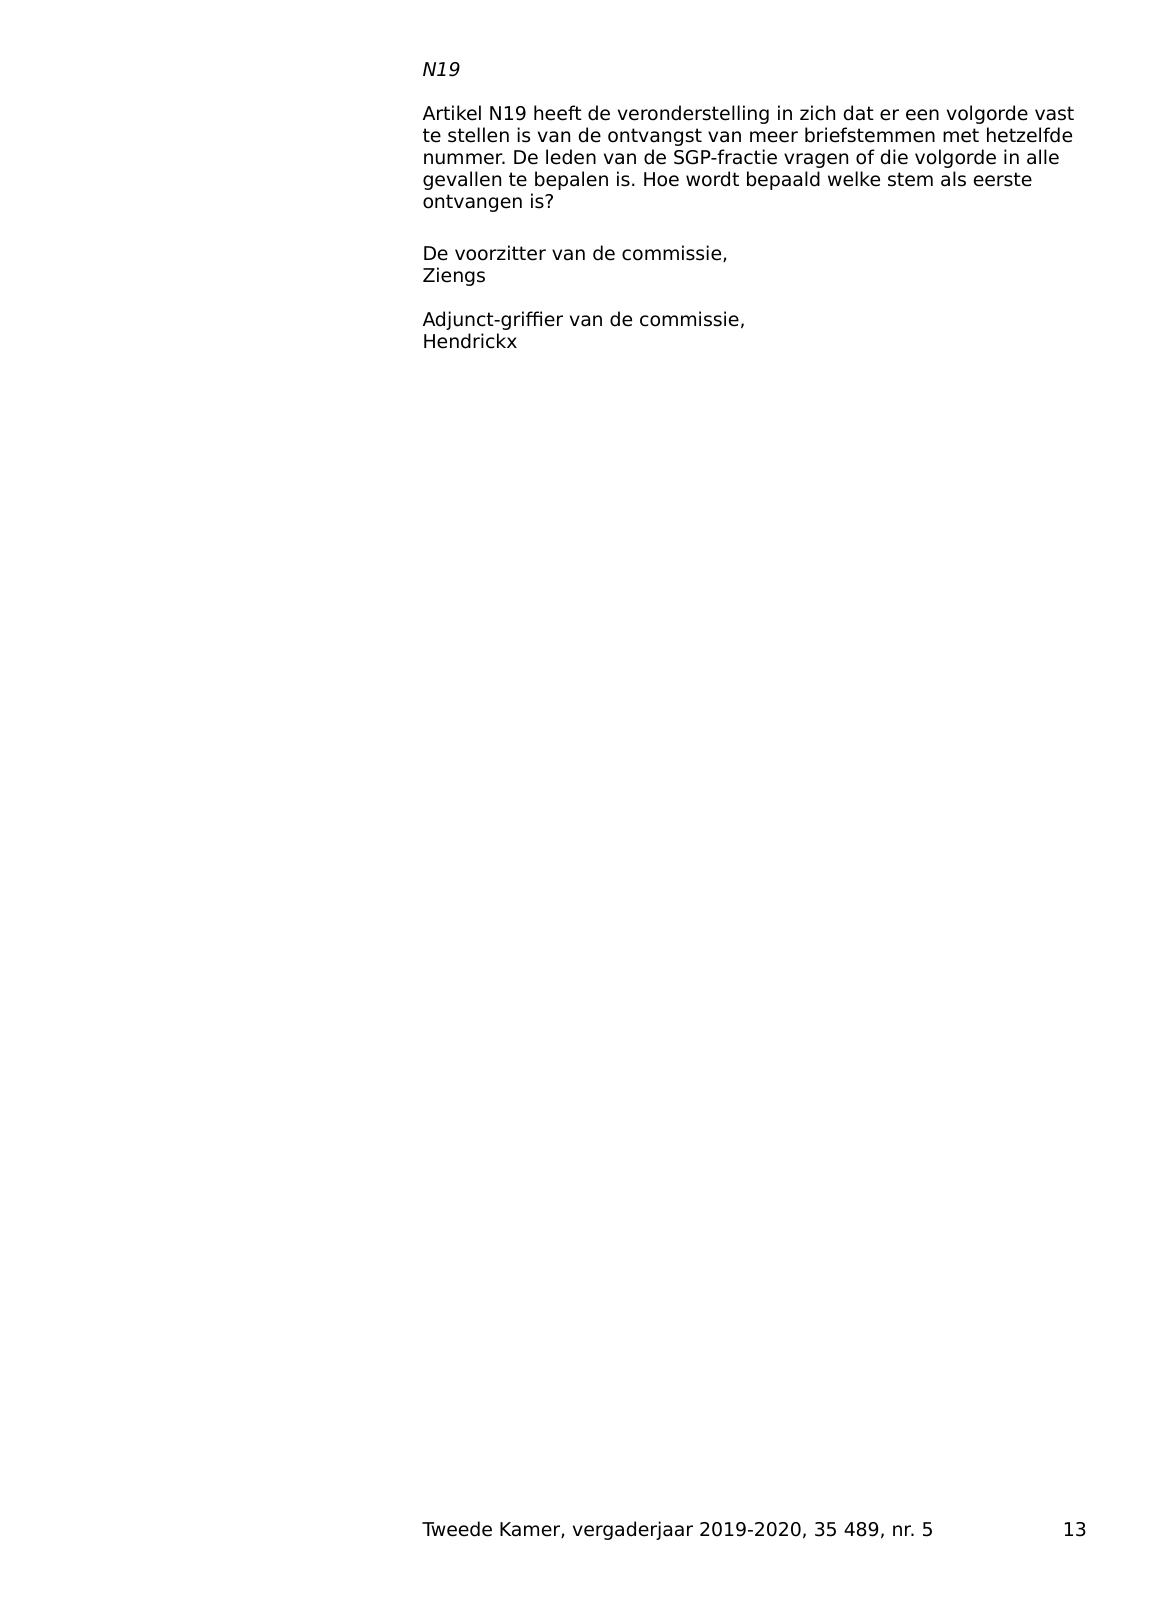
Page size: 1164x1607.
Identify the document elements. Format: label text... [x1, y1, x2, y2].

text De voorzitter van de commissie, Ziengs [422, 243, 1087, 287]
subtitle N19 [422, 59, 1087, 81]
text Adjunct-griffier van de commissie, Hendrickx [422, 309, 1087, 353]
text Artikel N19 heeft de veronderstelling in zich dat er een volgorde vast te stellen is van de ontvangst van meer briefstemmen met hetzelfde nummer. De leden van de SGP-fractie vragen of die volgorde in alle gevallen te bepalen is. Hoe wordt bepaald welke stem als eerste ontvangen is? [422, 103, 1087, 213]
